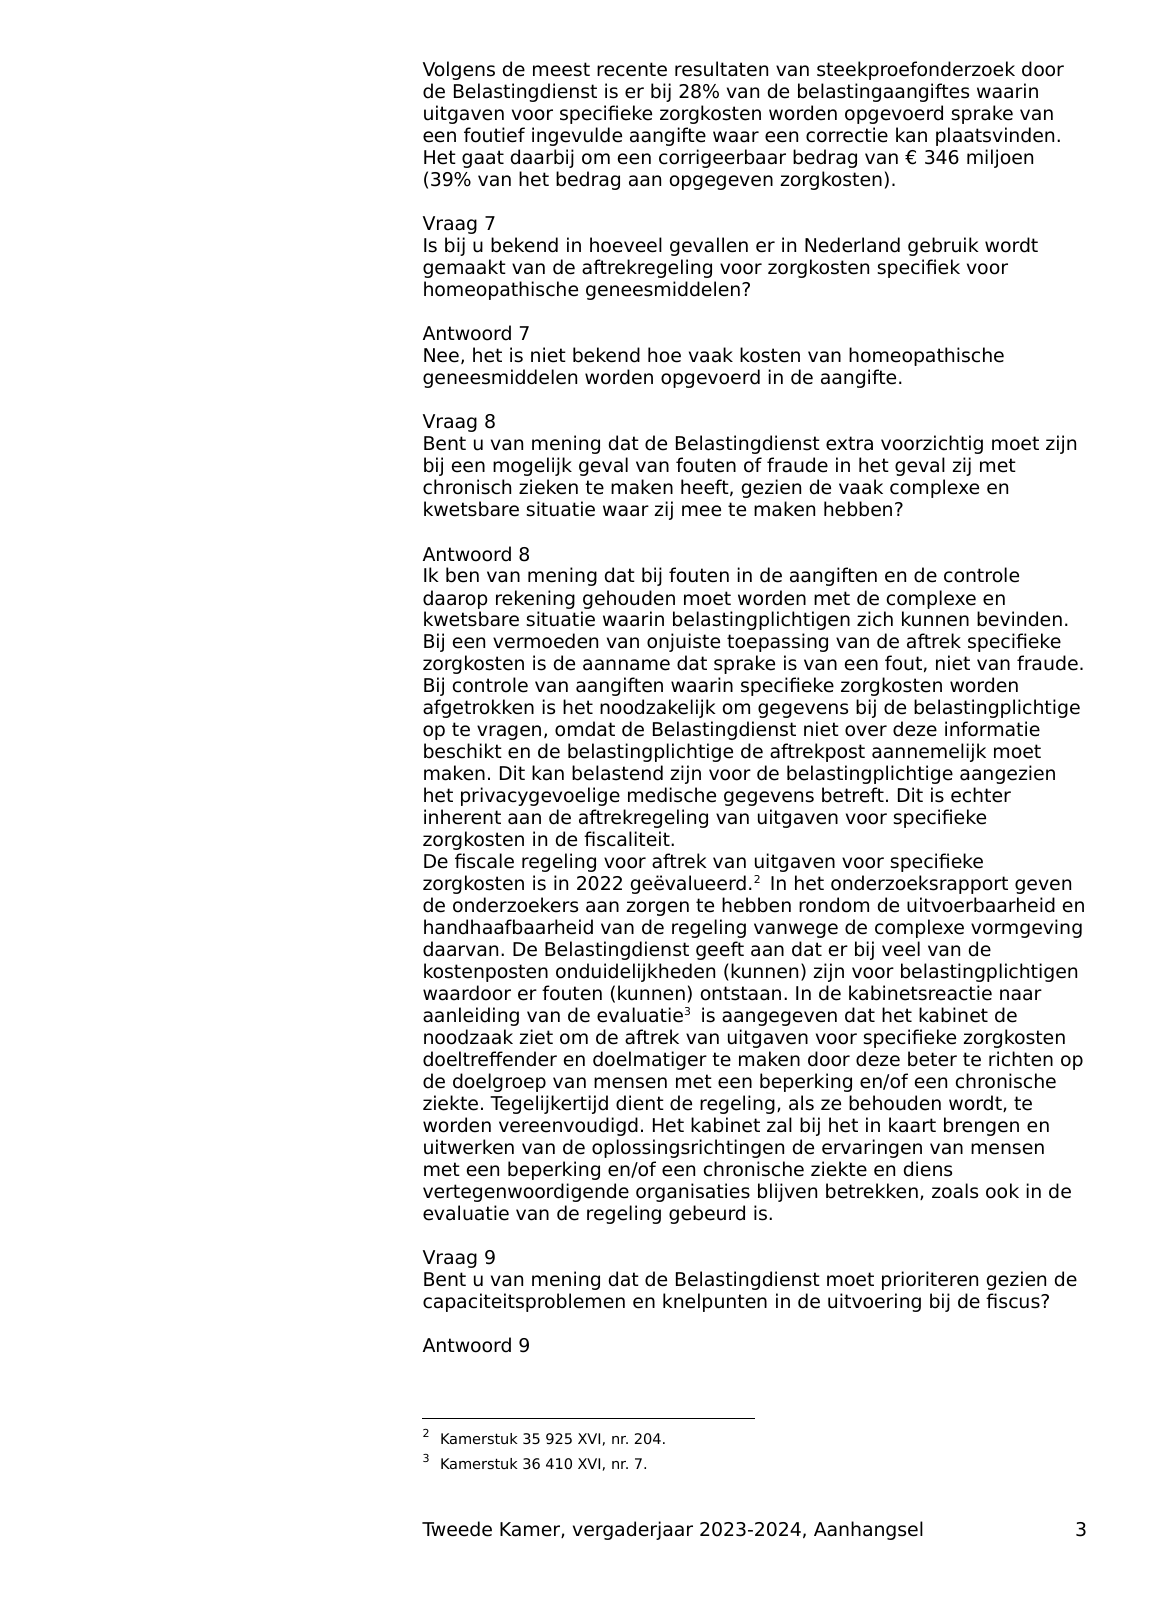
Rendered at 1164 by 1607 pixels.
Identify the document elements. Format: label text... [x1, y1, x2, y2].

text Vraag 8 [422, 411, 1087, 433]
text Vraag 9 [422, 1247, 1087, 1269]
text Antwoord 7 [422, 323, 1087, 345]
text Bent u van mening dat de Belastingdienst moet prioriteren gezien de capaciteitsproblemen en knelpunten in de uitvoering bij de fiscus? [422, 1269, 1087, 1313]
text Ik ben van mening dat bij fouten in de aangiften en de controle daarop rekening gehouden moet worden met de complexe en kwetsbare situatie waarin belastingplichtigen zich kunnen bevinden. Bij een vermoeden van onjuiste toepassing van de aftrek specifieke zorgkosten is de aanname dat sprake is van een fout, niet van fraude. Bij controle van aangiften waarin specifieke zorgkosten worden afgetrokken is het noodzakelijk om gegevens bij de belastingplichtige op te vragen, omdat de Belastingdienst niet over deze informatie beschikt en de belastingplichtige de aftrekpost aannemelijk moet maken. Dit kan belastend zijn voor de belastingplichtige aangezien het privacygevoelige medische gegevens betreft. Dit is echter inherent aan de aftrekregeling van uitgaven voor specifieke zorgkosten in de fiscaliteit. [422, 565, 1087, 851]
text Antwoord 9 [422, 1335, 1087, 1357]
text Bent u van mening dat de Belastingdienst extra voorzichtig moet zijn bij een mogelijk geval van fouten of fraude in het geval zij met chronisch zieken te maken heeft, gezien de vaak complexe en kwetsbare situatie waar zij mee te maken hebben? [422, 433, 1087, 521]
text Vraag 7 [422, 213, 1087, 235]
text Kamerstuk 35 925 XVI, nr. 204. [422, 1427, 1087, 1449]
text Antwoord 8 [422, 543, 1087, 565]
text Kamerstuk 36 410 XVI, nr. 7. [422, 1452, 1087, 1474]
text De fiscale regeling voor aftrek van uitgaven voor specifieke zorgkosten is in 2022 geëvalueerd. In het onderzoeksrapport geven de onderzoekers aan zorgen te hebben rondom de uitvoerbaarheid en handhaafbaarheid van de regeling vanwege de complexe vormgeving daarvan. De Belastingdienst geeft aan dat er bij veel van de kostenposten onduidelijkheden (kunnen) zijn voor belastingplichtigen waardoor er fouten (kunnen) ontstaan. In de kabinetsreactie naar aanleiding van de evaluatie is aangegeven dat het kabinet de noodzaak ziet om de aftrek van uitgaven voor specifieke zorgkosten doeltreffender en doelmatiger te maken door deze beter te richten op de doelgroep van mensen met een beperking en/of een chronische ziekte. Tegelijkertijd dient de regeling, als ze behouden wordt, te worden vereenvoudigd. Het kabinet zal bij het in kaart brengen en uitwerken van de oplossingsrichtingen de ervaringen van mensen met een beperking en/of een chronische ziekte en diens vertegenwoordigende organisaties blijven betrekken, zoals ook in de evaluatie van de regeling gebeurd is. [422, 851, 1087, 1225]
text Volgens de meest recente resultaten van steekproefonderzoek door de Belastingdienst is er bij 28% van de belastingaangiftes waarin uitgaven voor specifieke zorgkosten worden opgevoerd sprake van een foutief ingevulde aangifte waar een correctie kan plaatsvinden. Het gaat daarbij om een corrigeerbaar bedrag van € 346 miljoen (39% van het bedrag aan opgegeven zorgkosten). [422, 59, 1087, 191]
text Is bij u bekend in hoeveel gevallen er in Nederland gebruik wordt gemaakt van de aftrekregeling voor zorgkosten specifiek voor homeopathische geneesmiddelen? [422, 235, 1087, 301]
text Nee, het is niet bekend hoe vaak kosten van homeopathische geneesmiddelen worden opgevoerd in de aangifte. [422, 345, 1087, 389]
